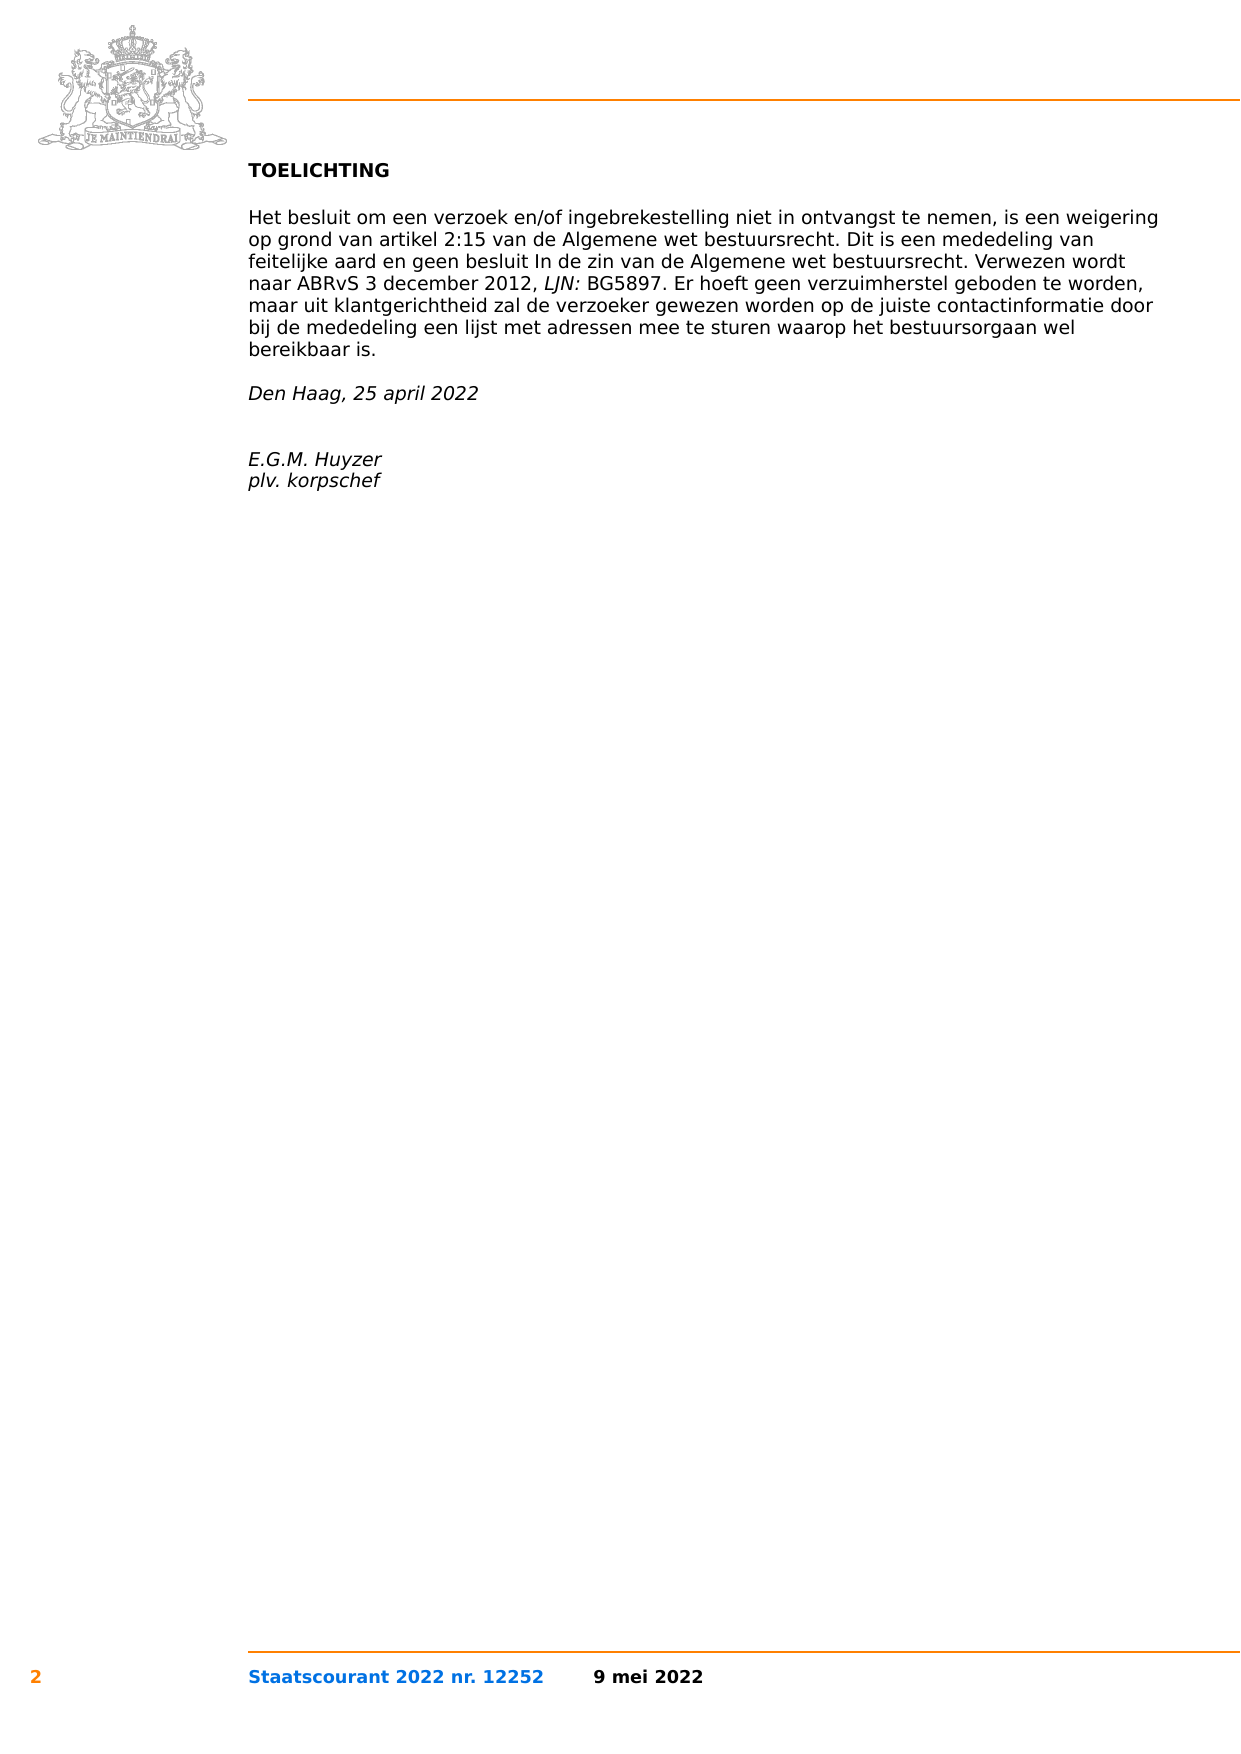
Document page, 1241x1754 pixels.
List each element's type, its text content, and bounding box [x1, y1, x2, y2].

subtitle TOELICHTING [248, 160, 1163, 182]
text Den Haag, 25 april 2022 [248, 383, 1163, 404]
text E.G.M. Huyzer plv. korpschef [248, 426, 1163, 492]
text Het besluit om een verzoek en/of ingebrekestelling niet in ontvangst te nemen, is een weigering op grond van artikel 2:15 van de Algemene wet bestuursrecht. Dit is een mededeling van feitelijke aard en geen besluit In de zin van de Algemene wet bestuursrecht. Verwezen wordt naar ABRvS 3 december 2012, LJN: BG5897. Er hoeft geen verzuimherstel geboden te worden, maar uit klantgerichtheid zal de verzoeker gewezen worden op de juiste contactinformatie door bij de mededeling een lijst met adressen mee te sturen waarop het bestuursorgaan wel bereikbaar is. [248, 207, 1163, 361]
picture [38, 25, 227, 150]
